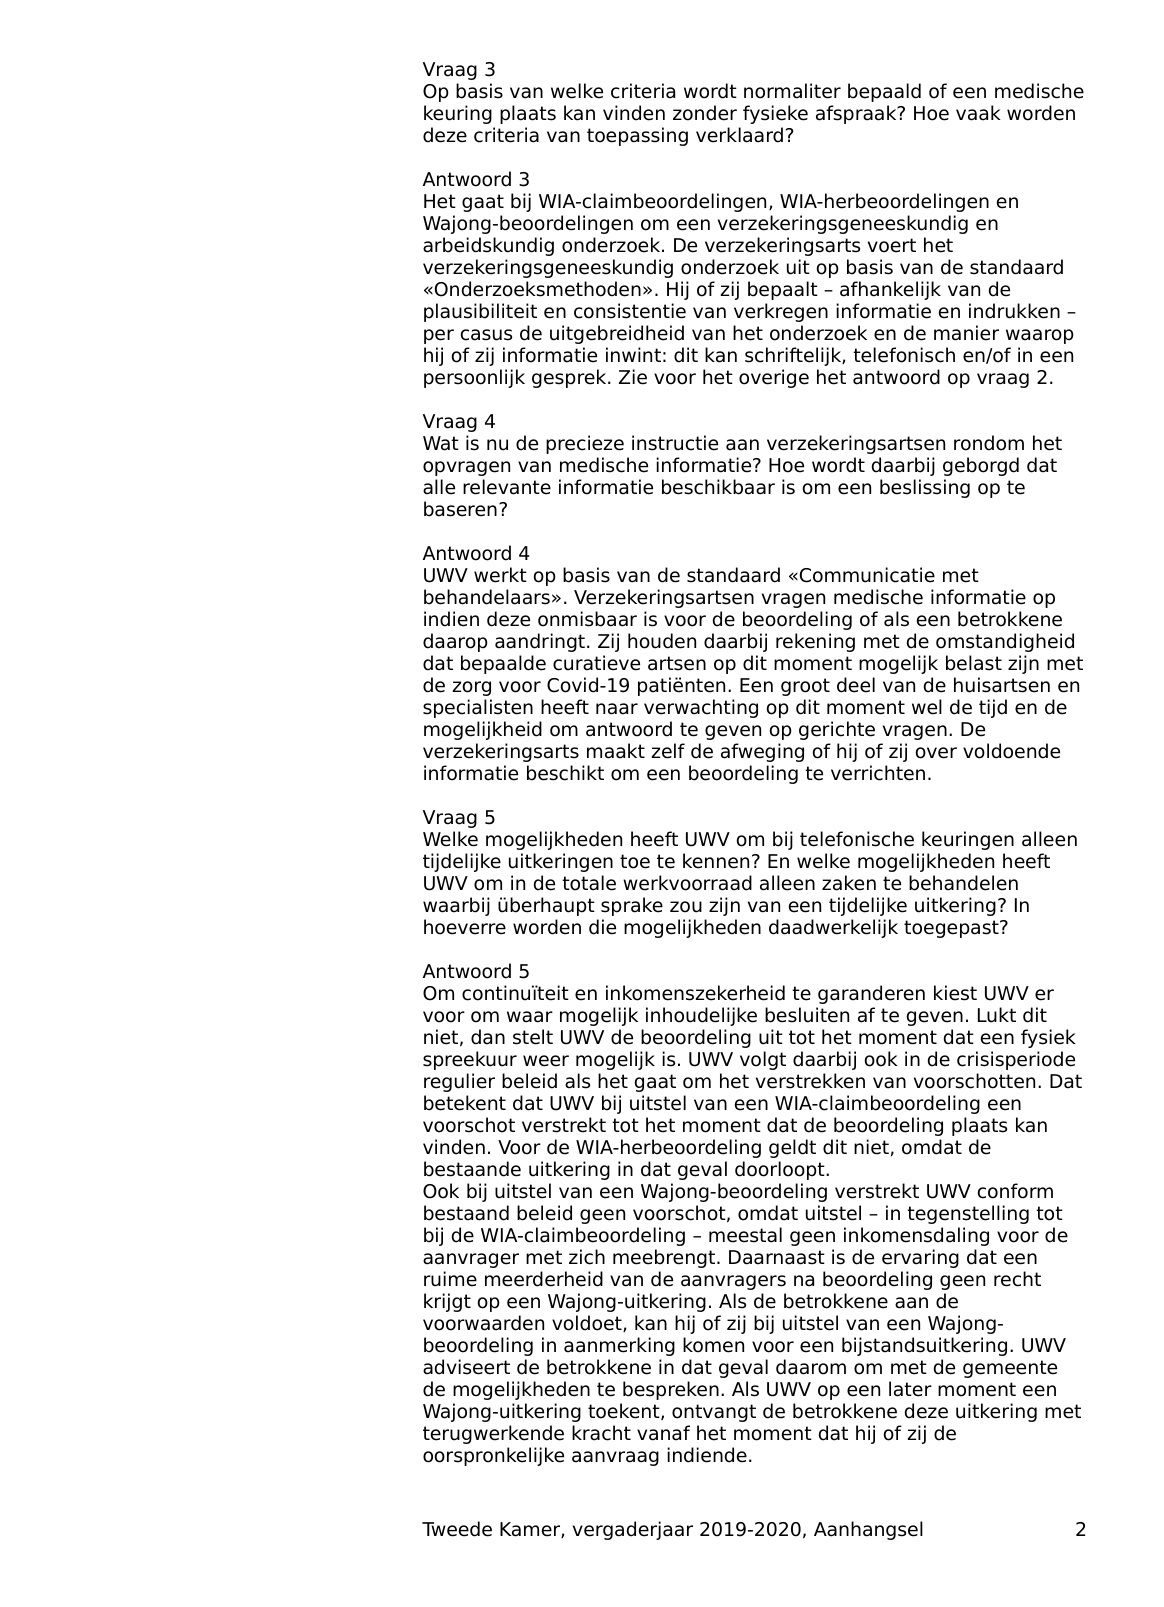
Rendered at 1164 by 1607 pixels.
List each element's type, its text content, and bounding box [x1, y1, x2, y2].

text Om continuïteit en inkomenszekerheid te garanderen kiest UWV er voor om waar mogelijk inhoudelijke besluiten af te geven. Lukt dit niet, dan stelt UWV de beoordeling uit tot het moment dat een fysiek spreekuur weer mogelijk is. UWV volgt daarbij ook in de crisisperiode regulier beleid als het gaat om het verstrekken van voorschotten. Dat betekent dat UWV bij uitstel van een WIA-claimbeoordeling een voorschot verstrekt tot het moment dat de beoordeling plaats kan vinden. Voor de WIA-herbeoordeling geldt dit niet, omdat de bestaande uitkering in dat geval doorloopt. [422, 983, 1087, 1181]
text Vraag 3 [422, 59, 1087, 81]
text Het gaat bij WIA-claimbeoordelingen, WIA-herbeoordelingen en Wajong-beoordelingen om een verzekeringsgeneeskundig en arbeidskundig onderzoek. De verzekeringsarts voert het verzekeringsgeneeskundig onderzoek uit op basis van de standaard «Onderzoeksmethoden». Hij of zij bepaalt – afhankelijk van de plausibiliteit en consistentie van verkregen informatie en indrukken – per casus de uitgebreidheid van het onderzoek en de manier waarop hij of zij informatie inwint: dit kan schriftelijk, telefonisch en/of in een persoonlijk gesprek. Zie voor het overige het antwoord op vraag 2. [422, 191, 1087, 389]
text UWV werkt op basis van de standaard «Communicatie met behandelaars». Verzekeringsartsen vragen medische informatie op indien deze onmisbaar is voor de beoordeling of als een betrokkene daarop aandringt. Zij houden daarbij rekening met de omstandigheid dat bepaalde curatieve artsen op dit moment mogelijk belast zijn met de zorg voor Covid-19 patiënten. Een groot deel van de huisartsen en specialisten heeft naar verwachting op dit moment wel de tijd en de mogelijkheid om antwoord te geven op gerichte vragen. De verzekeringsarts maakt zelf de afweging of hij of zij over voldoende informatie beschikt om een beoordeling te verrichten. [422, 565, 1087, 785]
text Welke mogelijkheden heeft UWV om bij telefonische keuringen alleen tijdelijke uitkeringen toe te kennen? En welke mogelijkheden heeft UWV om in de totale werkvoorraad alleen zaken te behandelen waarbij überhaupt sprake zou zijn van een tijdelijke uitkering? In hoeverre worden die mogelijkheden daadwerkelijk toegepast? [422, 829, 1087, 939]
text Ook bij uitstel van een Wajong-beoordeling verstrekt UWV conform bestaand beleid geen voorschot, omdat uitstel – in tegenstelling tot bij de WIA-claimbeoordeling – meestal geen inkomensdaling voor de aanvrager met zich meebrengt. Daarnaast is de ervaring dat een ruime meerderheid van de aanvragers na beoordeling geen recht krijgt op een Wajong-uitkering. Als de betrokkene aan de voorwaarden voldoet, kan hij of zij bij uitstel van een Wajong-beoordeling in aanmerking komen voor een bijstandsuitkering. UWV adviseert de betrokkene in dat geval daarom om met de gemeente de mogelijkheden te bespreken. Als UWV op een later moment een Wajong-uitkering toekent, ontvangt de betrokkene deze uitkering met terugwerkende kracht vanaf het moment dat hij of zij de oorspronkelijke aanvraag indiende. [422, 1181, 1087, 1467]
text Antwoord 5 [422, 961, 1087, 983]
text Op basis van welke criteria wordt normaliter bepaald of een medische keuring plaats kan vinden zonder fysieke afspraak? Hoe vaak worden deze criteria van toepassing verklaard? [422, 81, 1087, 147]
text Antwoord 3 [422, 169, 1087, 191]
text Vraag 5 [422, 807, 1087, 829]
text Vraag 4 [422, 411, 1087, 433]
text Antwoord 4 [422, 543, 1087, 565]
text Wat is nu de precieze instructie aan verzekeringsartsen rondom het opvragen van medische informatie? Hoe wordt daarbij geborgd dat alle relevante informatie beschikbaar is om een beslissing op te baseren? [422, 433, 1087, 521]
